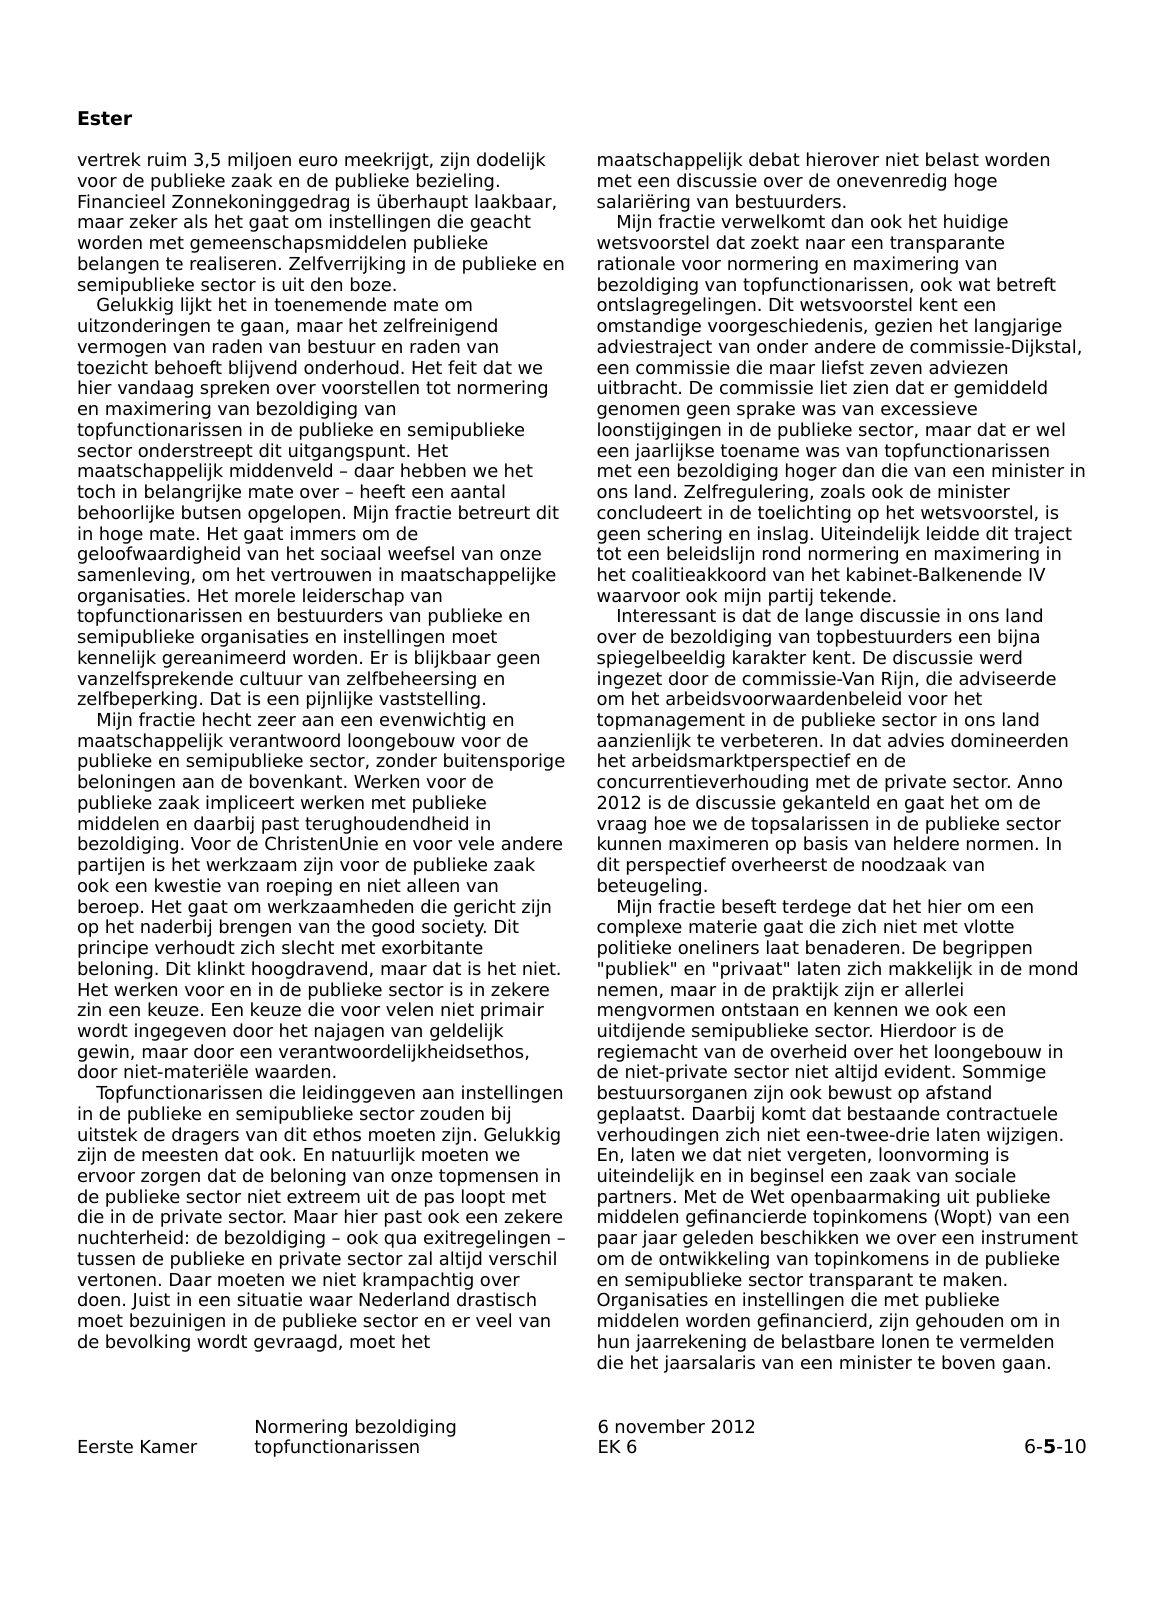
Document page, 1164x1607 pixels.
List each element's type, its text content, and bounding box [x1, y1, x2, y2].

text Topfunctionarissen die leidinggeven aan instellingen in de publieke en semipublieke sector zouden bij uitstek de dragers van dit ethos moeten zijn. Gelukkig zijn de meesten dat ook. En natuurlijk moeten we ervoor zorgen dat de beloning van onze topmensen in de publieke sector niet extreem uit de pas loopt met die in de private sector. Maar hier past ook een zekere nuchterheid: de bezoldiging – ook qua exitregelingen – tussen de publieke en private sector zal altijd verschil vertonen. Daar moeten we niet krampachtig over doen. Juist in een situatie waar Nederland drastisch moet bezuinigen in de publieke sector en er veel van de bevolking wordt gevraagd, moet het [77, 1083, 567, 1352]
text Mijn fractie beseft terdege dat het hier om een complexe materie gaat die zich niet met vlotte politieke oneliners laat benaderen. De begrippen "publiek" en "privaat" laten zich makkelijk in de mond nemen, maar in de praktijk zijn er allerlei mengvormen ontstaan en kennen we ook een uitdijende semipublieke sector. Hierdoor is de regiemacht van de overheid over het loongebouw in de niet-private sector niet altijd evident. Sommige bestuursorganen zijn ook bewust op afstand geplaatst. Daarbij komt dat bestaande contractuele verhoudingen zich niet een-twee-drie laten wijzigen. En, laten we dat niet vergeten, loonvorming is uiteindelijk en in beginsel een zaak van sociale partners. Met de Wet openbaarmaking uit publieke middelen gefinancierde topinkomens (Wopt) van een paar jaar geleden beschikken we over een instrument om de ontwikkeling van topinkomens in de publieke en semipublieke sector transparant te maken. Organisaties en instellingen die met publieke middelen worden gefinancierd, zijn gehouden om in hun jaarrekening de belastbare lonen te vermelden die het jaarsalaris van een minister te boven gaan. [596, 896, 1087, 1373]
text Mijn fractie verwelkomt dan ook het huidige wetsvoorstel dat zoekt naar een transparante rationale voor normering en maximering van bezoldiging van topfunctionarissen, ook wat betreft ontslagregelingen. Dit wetsvoorstel kent een omstandige voorgeschiedenis, gezien het langjarige adviestraject van onder andere de commissie-Dijkstal, een commissie die maar liefst zeven adviezen uitbracht. De commissie liet zien dat er gemiddeld genomen geen sprake was van excessieve loonstijgingen in de publieke sector, maar dat er wel een jaarlijkse toename was van topfunctionarissen met een bezoldiging hoger dan die van een minister in ons land. Zelfregulering, zoals ook de minister concludeert in de toelichting op het wetsvoorstel, is geen schering en inslag. Uiteindelijk leidde dit traject tot een beleidslijn rond normering en maximering in het coalitieakkoord van het kabinet-Balkenende IV waarvoor ook mijn partij tekende. [596, 212, 1087, 606]
text maatschappelijk debat hierover niet belast worden met een discussie over de onevenredig hoge salariëring van bestuurders. [596, 150, 1087, 212]
text Interessant is dat de lange discussie in ons land over de bezoldiging van topbestuurders een bijna spiegelbeeldig karakter kent. De discussie werd ingezet door de commissie-Van Rijn, die adviseerde om het arbeidsvoorwaardenbeleid voor het topmanagement in de publieke sector in ons land aanzienlijk te verbeteren. In dat advies domineerden het arbeidsmarktperspectief en de concurrentieverhouding met de private sector. Anno 2012 is de discussie gekanteld en gaat het om de vraag hoe we de topsalarissen in de publieke sector kunnen maximeren op basis van heldere normen. In dit perspectief overheerst de noodzaak van beteugeling. [596, 606, 1087, 896]
text vertrek ruim 3,5 miljoen euro meekrijgt, zijn dodelijk voor de publieke zaak en de publieke bezieling. Financieel Zonnekoninggedrag is überhaupt laakbaar, maar zeker als het gaat om instellingen die geacht worden met gemeenschapsmiddelen publieke belangen te realiseren. Zelfverrijking in de publieke en semipublieke sector is uit den boze. [77, 150, 567, 295]
text Mijn fractie hecht zeer aan een evenwichtig en maatschappelijk verantwoord loongebouw voor de publieke en semipublieke sector, zonder buitensporige beloningen aan de bovenkant. Werken voor de publieke zaak impliceert werken met publieke middelen en daarbij past terughoudendheid in bezoldiging. Voor de ChristenUnie en voor vele andere partijen is het werkzaam zijn voor de publieke zaak ook een kwestie van roeping en niet alleen van beroep. Het gaat om werkzaamheden die gericht zijn op het naderbij brengen van the good society. Dit principe verhoudt zich slecht met exorbitante beloning. Dit klinkt hoogdravend, maar dat is het niet. Het werken voor en in de publieke sector is in zekere zin een keuze. Een keuze die voor velen niet primair wordt ingegeven door het najagen van geldelijk gewin, maar door een verantwoordelijkheidsethos, door niet-materiële waarden. [77, 710, 567, 1083]
text Gelukkig lijkt het in toenemende mate om uitzonderingen te gaan, maar het zelfreinigend vermogen van raden van bestuur en raden van toezicht behoeft blijvend onderhoud. Het feit dat we hier vandaag spreken over voorstellen tot normering en maximering van bezoldiging van topfunctionarissen in de publieke en semipublieke sector onderstreept dit uitgangspunt. Het maatschappelijk middenveld – daar hebben we het toch in belangrijke mate over – heeft een aantal behoorlijke butsen opgelopen. Mijn fractie betreurt dit in hoge mate. Het gaat immers om de geloofwaardigheid van het sociaal weefsel van onze samenleving, om het vertrouwen in maatschappelijke organisaties. Het morele leiderschap van topfunctionarissen en bestuurders van publieke en semipublieke organisaties en instellingen moet kennelijk gereanimeerd worden. Er is blijkbaar geen vanzelfsprekende cultuur van zelfbeheersing en zelfbeperking. Dat is een pijnlijke vaststelling. [77, 295, 567, 710]
